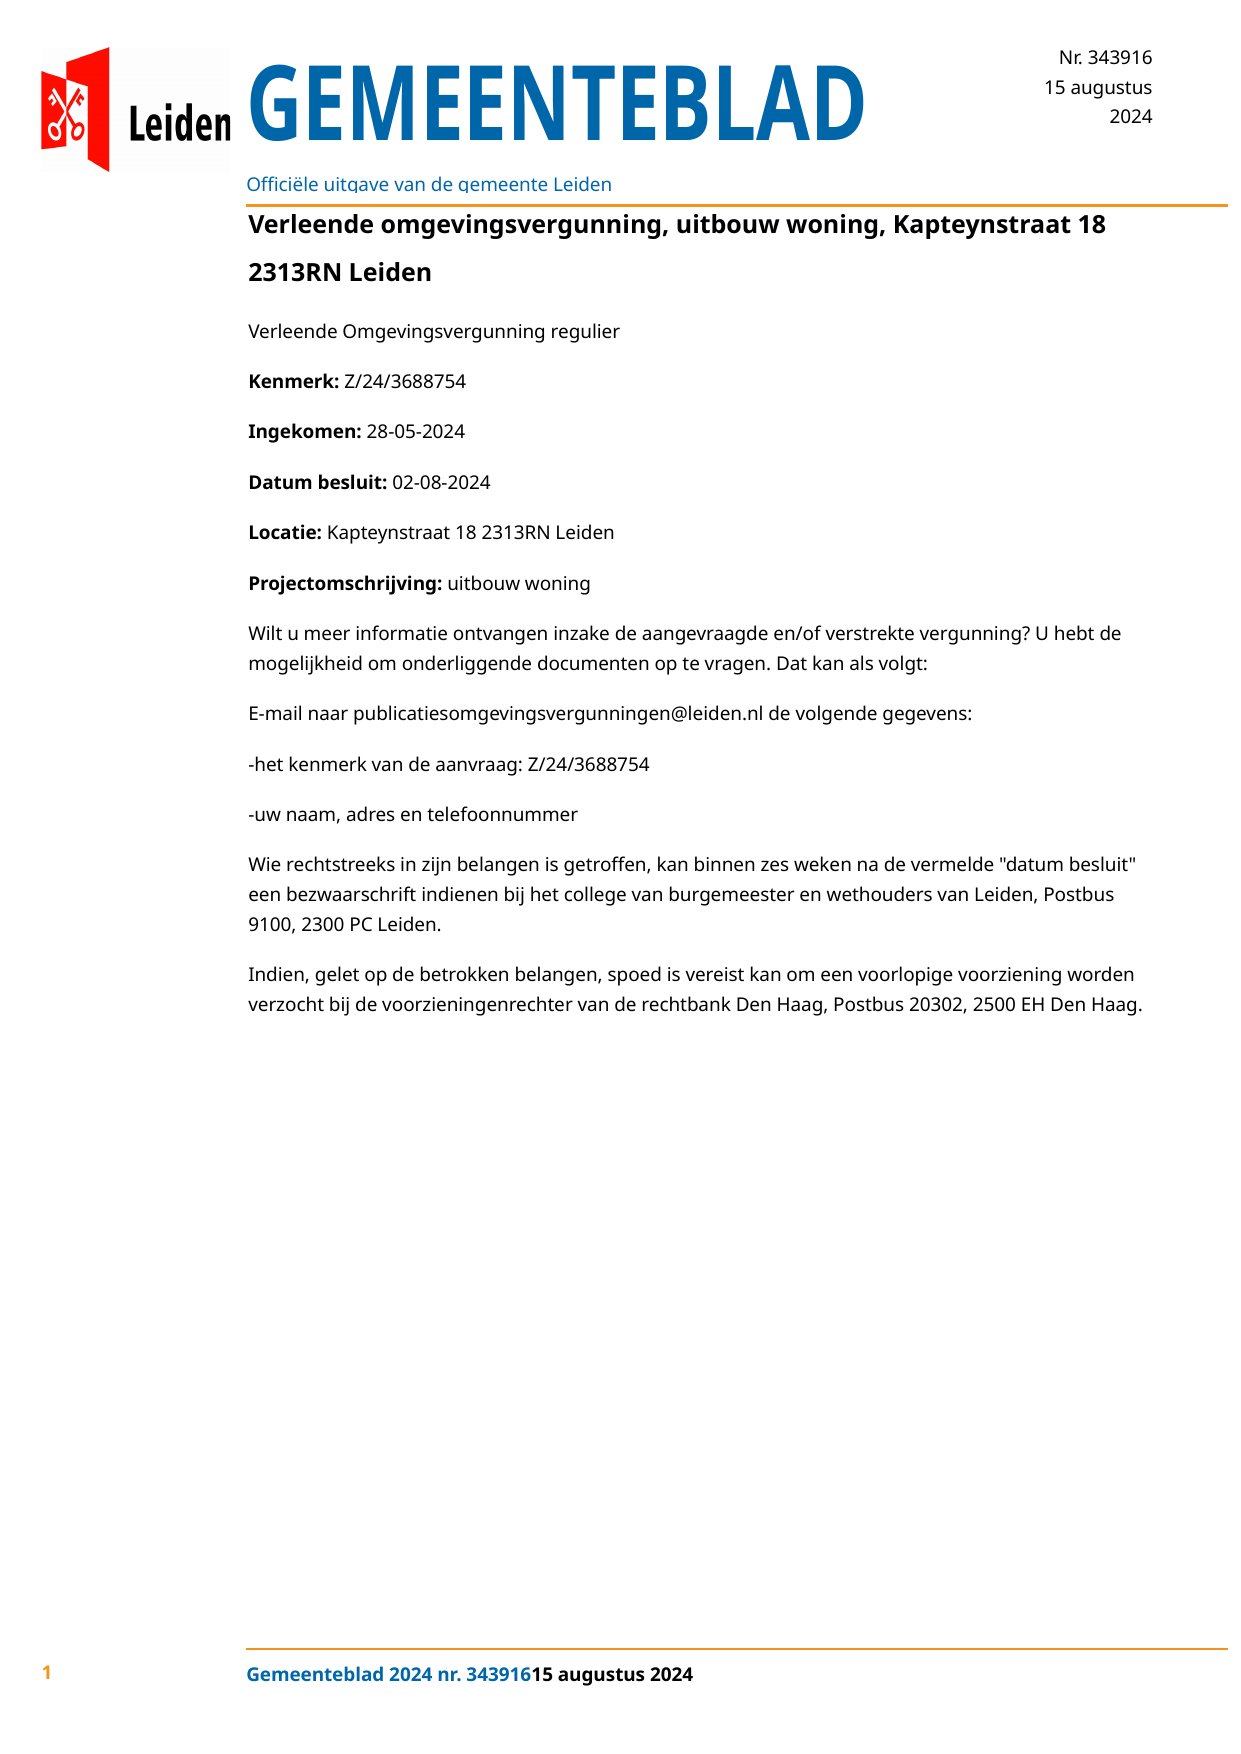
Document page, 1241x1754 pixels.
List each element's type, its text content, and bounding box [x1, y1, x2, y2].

text Wilt u meer informatie ontvangen inzake de aangevraagde en/of verstrekte vergunning? U hebt de mogelijkheid om onderliggende documenten op te vragen. Dat kan als volgt: [248, 620, 1152, 676]
text Indien, gelet op de betrokken belangen, spoed is vereist kan om een voorlopige voorziening worden verzocht bij de voorzieningenrechter van de rechtbank Den Haag, Postbus 20302, 2500 EH Den Haag. [248, 961, 1152, 1017]
text Kenmerk: Z/24/3688754 [248, 368, 1152, 394]
text Verleende omgevingsvergunning, uitbouw woning, Kapteynstraat 18 2313RN Leiden [248, 207, 1152, 288]
text E-mail naar publicatiesomgevingsvergunningen@leiden.nl de volgende gegevens: [248, 700, 1152, 726]
text Projectomschrijving: uitbouw woning [248, 570, 1152, 596]
text Wie rechtstreeks in zijn belangen is getroffen, kan binnen zes weken na de vermelde "datum besluit" een bezwaarschrift indienen bij het college van burgemeester en wethouders van Leiden, Postbus 9100, 2300 PC Leiden. [248, 852, 1152, 937]
picture [41, 47, 231, 172]
text -uw naam, adres en telefoonnummer [248, 801, 1152, 827]
text Verleende Omgevingsvergunning regulier [248, 318, 1152, 344]
text Ingekomen: 28-05-2024 [248, 419, 1152, 444]
text Datum besluit: 02-08-2024 [248, 469, 1152, 495]
text -het kenmerk van de aanvraag: Z/24/3688754 [248, 751, 1152, 777]
text Locatie: Kapteynstraat 18 2313RN Leiden [248, 519, 1152, 545]
